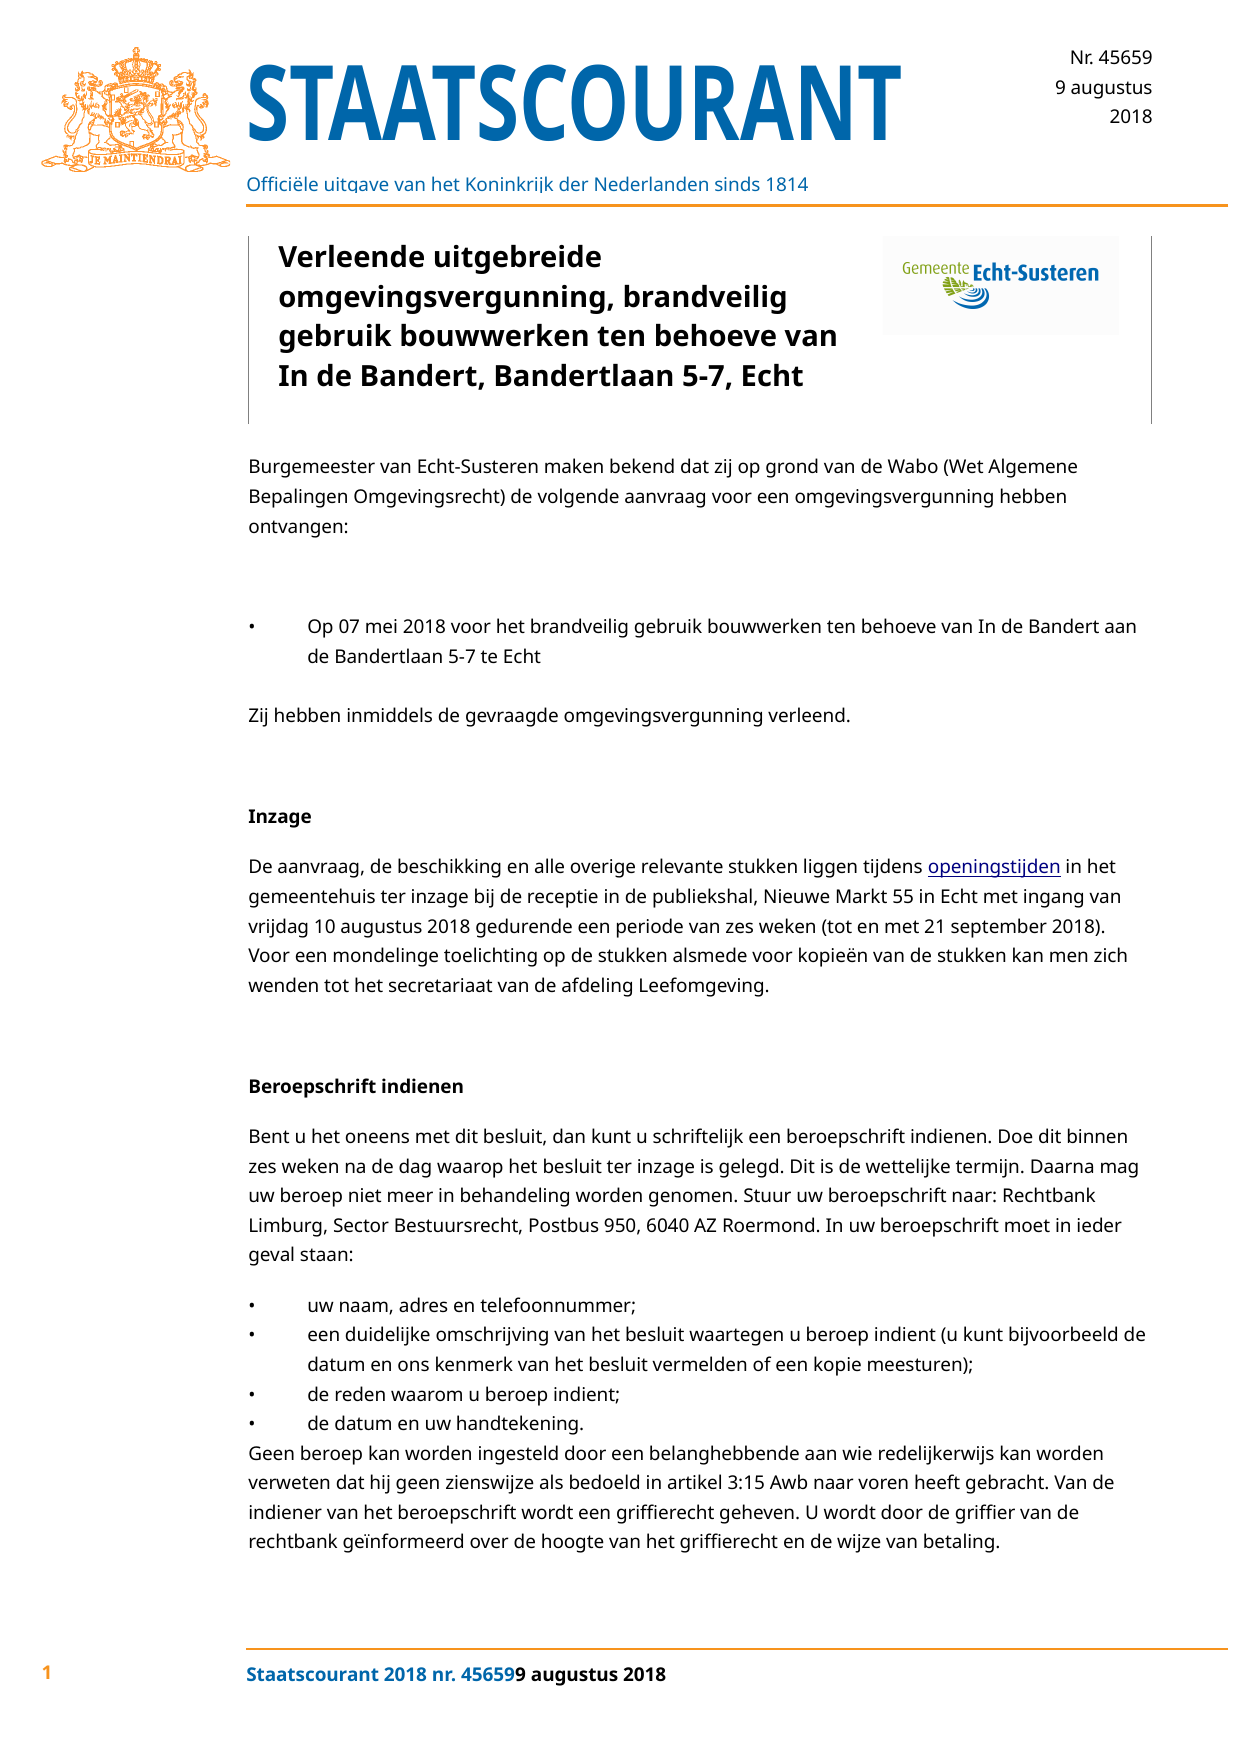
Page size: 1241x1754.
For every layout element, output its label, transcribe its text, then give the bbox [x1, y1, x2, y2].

picture [882, 236, 1119, 335]
list een duidelijke omschrijving van het besluit waartegen u beroep indient (u kunt bijvoorbeeld de datum en ons kenmerk van het besluit vermelden of een kopie meesturen); [248, 1322, 1152, 1377]
text Beroepschrift indienen [248, 1073, 1152, 1098]
list Op 07 mei 2018 voor het brandveilig gebruik bouwwerken ten behoeve van In de Bandert aan de Bandertlaan 5-7 te Echt [248, 614, 1152, 669]
list uw naam, adres en telefoonnummer; [248, 1292, 1152, 1318]
text Geen beroep kan worden ingesteld door een belanghebbende aan wie redelijkerwijs kan worden verweten dat hij geen zienswijze als bedoeld in artikel 3:15 Awb naar voren heeft gebracht. Van de indiener van het beroepschrift wordt een griffierecht geheven. U wordt door de griffier van de rechtbank geïnformeerd over de hoogte van het griffierecht en de wijze van betaling. [248, 1440, 1152, 1554]
text Burgemeester van Echt-Susteren maken bekend dat zij op grond van de Wabo (Wet Algemene Bepalingen Omgevingsrecht) de volgende aanvraag voor een omgevingsvergunning hebben ontvangen: [248, 454, 1152, 538]
list de reden waarom u beroep indient; [248, 1381, 1152, 1406]
text Bent u het oneens met dit besluit, dan kunt u schriftelijk een beroepschrift indienen. Doe dit binnen zes weken na de dag waarop het besluit ter inzage is gelegd. Dit is de wettelijke termijn. Daarna mag uw beroep niet meer in behandeling worden genomen. Stuur uw beroepschrift naar: Rechtbank Limburg, Sector Bestuursrecht, Postbus 950, 6040 AZ Roermond. In uw beroepschrift moet in ieder geval staan: [248, 1123, 1152, 1267]
table_header Verleende uitgebreide omgevingsvergunning, brandveilig gebruik bouwwerken ten behoeve van In de Bandert, Bandertlaan 5-7, Echt [249, 236, 850, 424]
table_header [850, 236, 1151, 424]
text Zij hebben inmiddels de gevraagde omgevingsvergunning verleend. [248, 702, 1152, 728]
picture [41, 47, 231, 172]
text De aanvraag, de beschikking en alle overige relevante stukken liggen tijdens openingstijden in het gemeentehuis ter inzage bij de receptie in de publiekshal, Nieuwe Markt 55 in Echt met ingang van vrijdag 10 augustus 2018 gedurende een periode van zes weken (tot en met 21 september 2018). Voor een mondelinge toelichting op de stukken alsmede voor kopieën van de stukken kan men zich wenden tot het secretariaat van de afdeling Leefomgeving. [248, 854, 1152, 998]
text Inzage [248, 803, 1152, 829]
list de datum en uw handtekening. [248, 1410, 1152, 1436]
